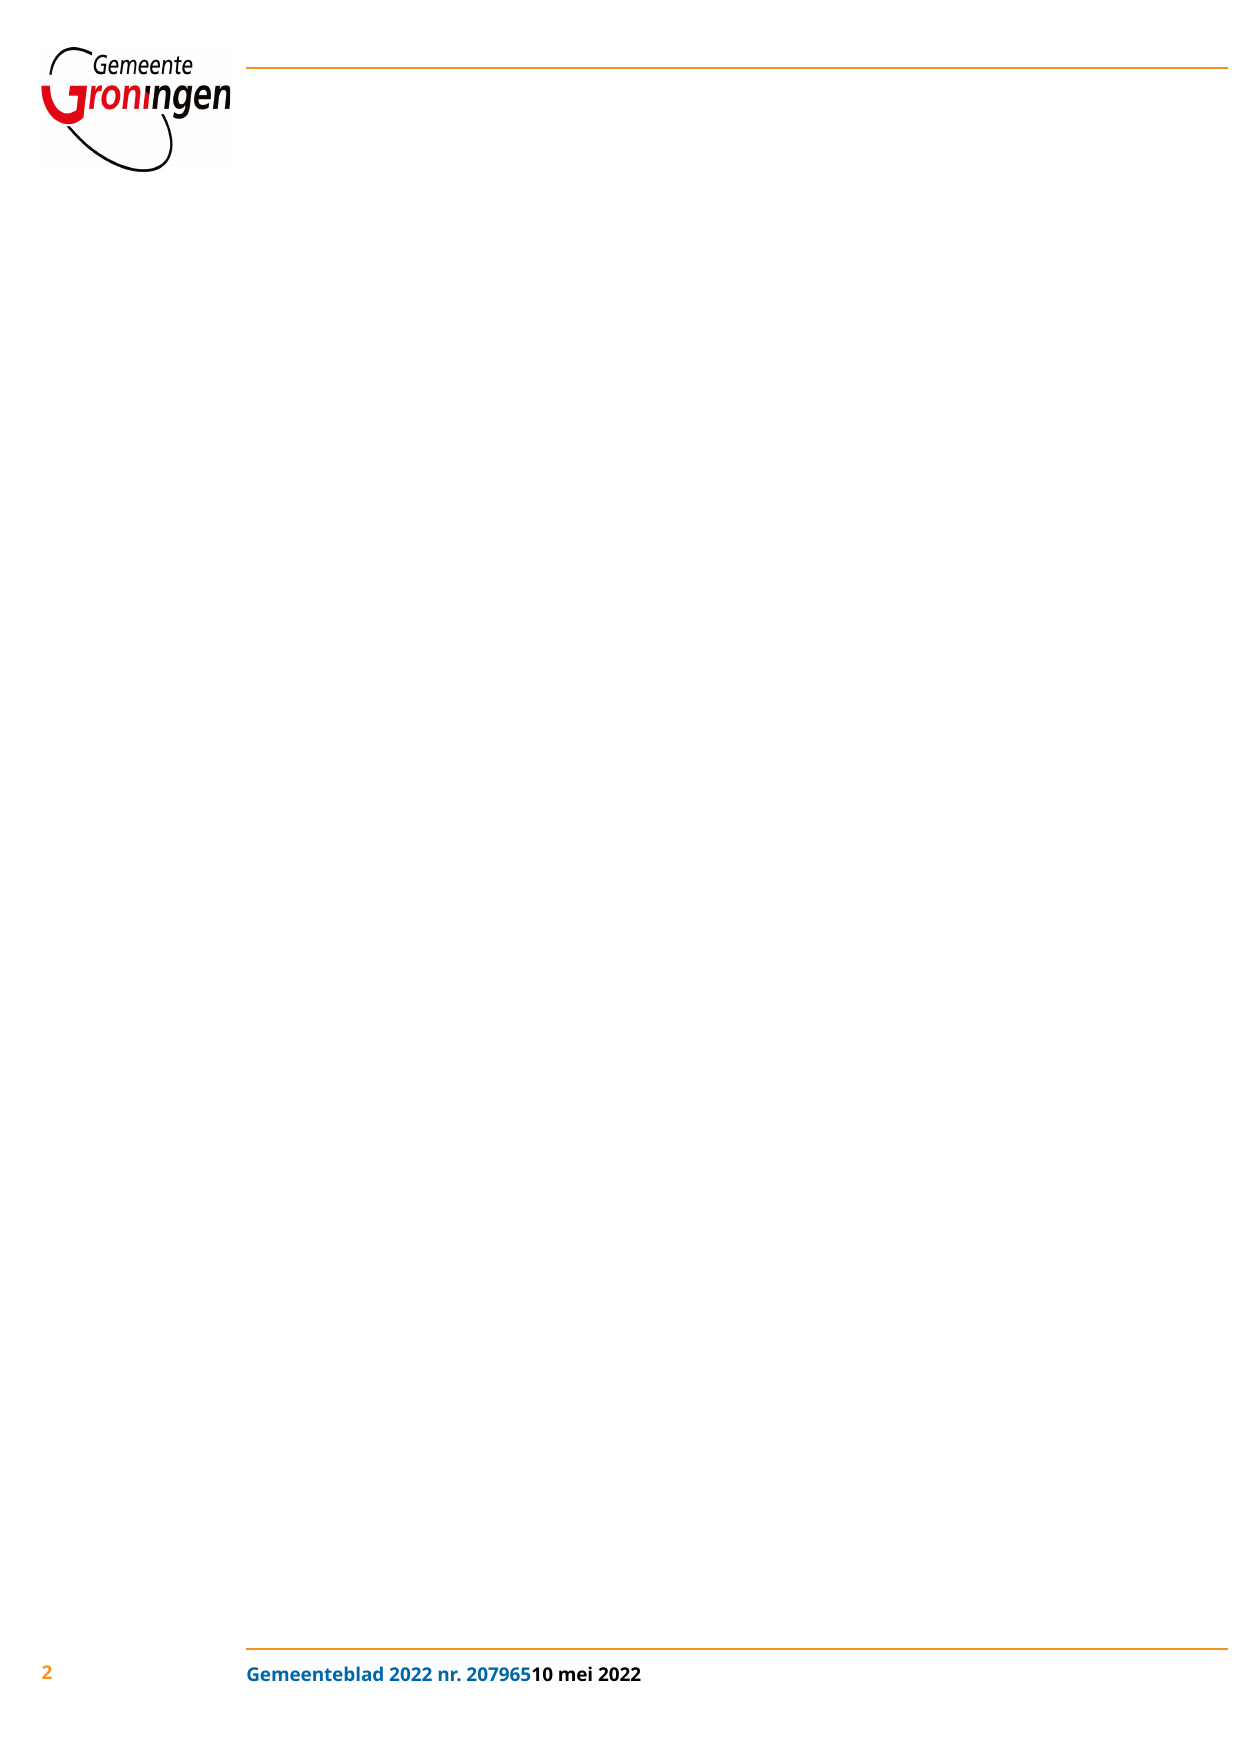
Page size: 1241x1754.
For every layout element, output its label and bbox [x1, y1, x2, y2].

picture [41, 47, 231, 172]
